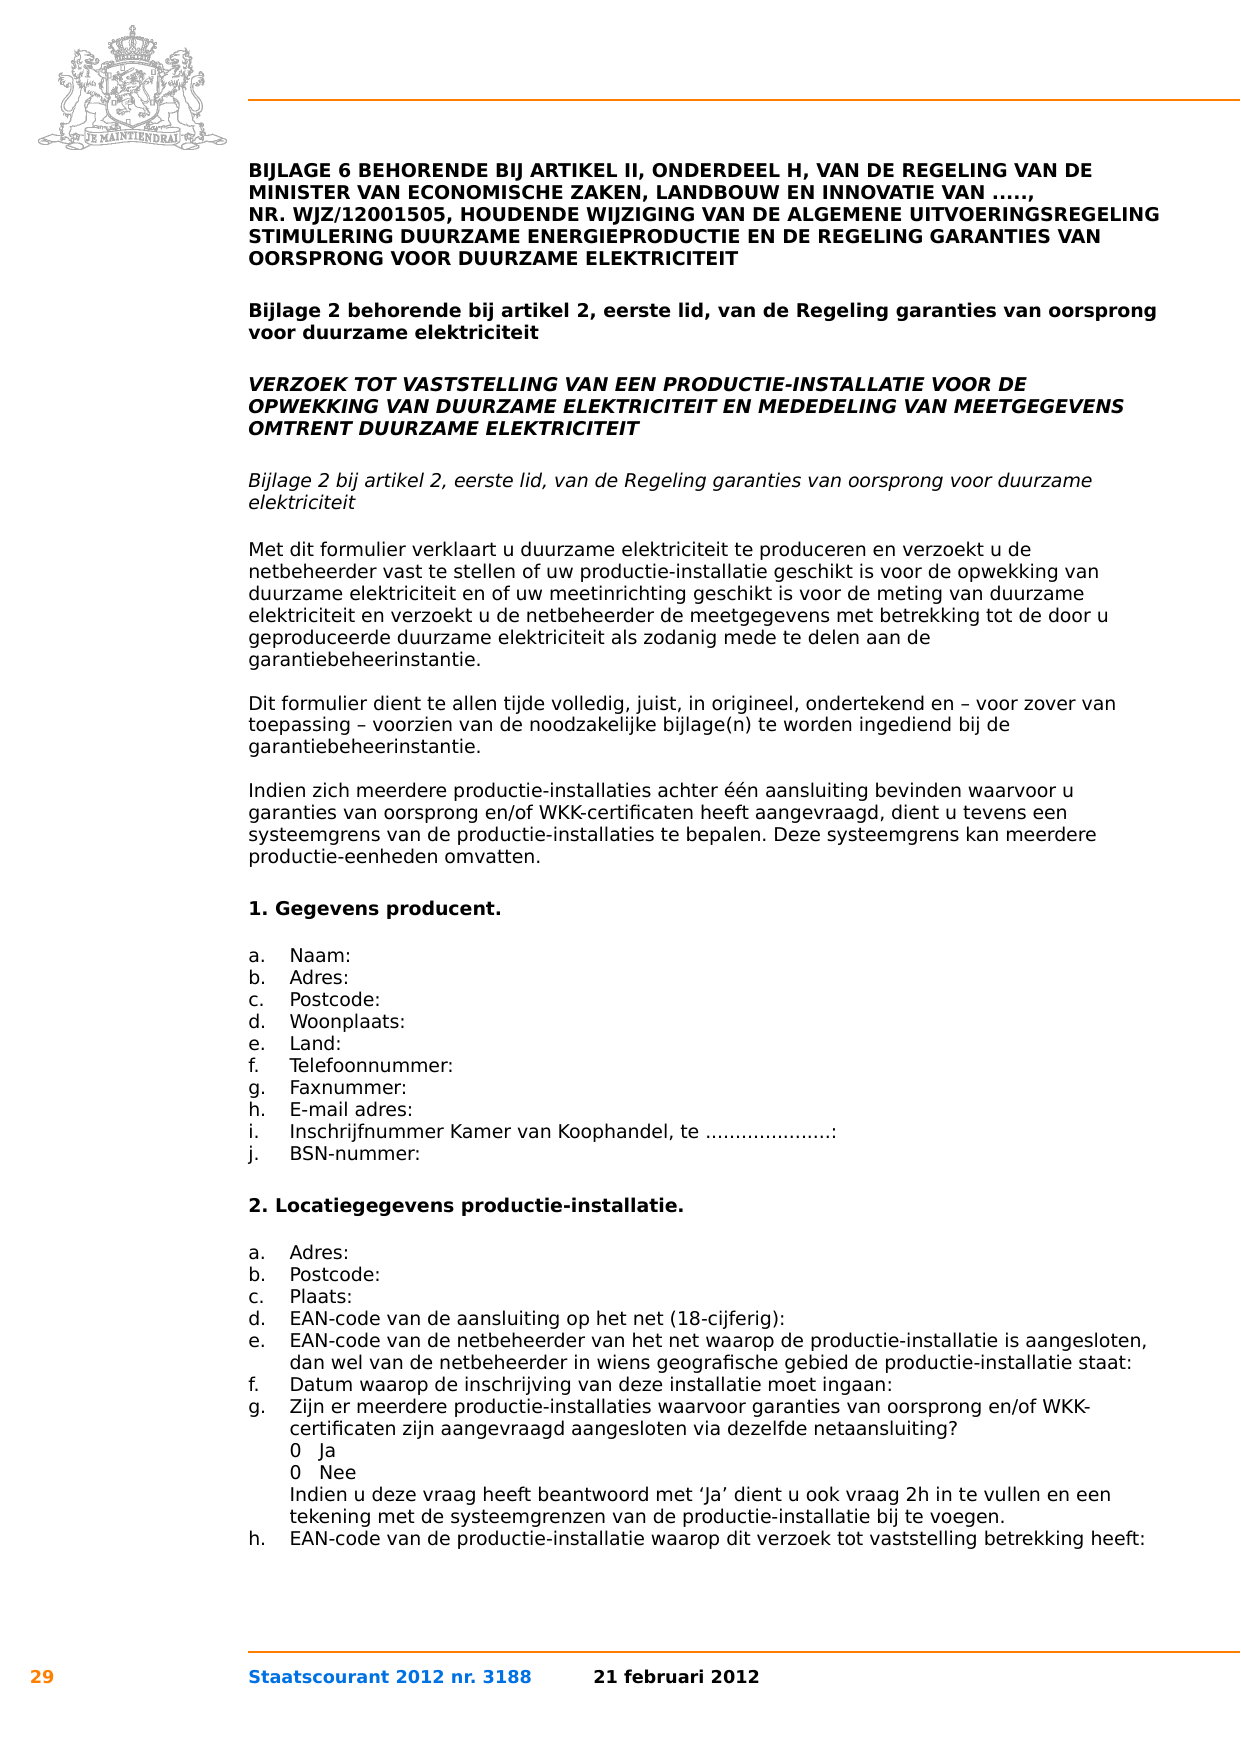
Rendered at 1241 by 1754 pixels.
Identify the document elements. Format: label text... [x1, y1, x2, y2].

text d. EAN-code van de aansluiting op het net (18-cijferig): [248, 1308, 1163, 1330]
text j. BSN-nummer: [248, 1143, 1163, 1165]
text g. Zijn er meerdere productie-installaties waarvoor garanties van oorsprong en/of WKK-certificaten zijn aangevraagd aangesloten via dezelfde netaansluiting? [248, 1396, 1163, 1440]
text 0 Nee [289, 1462, 1163, 1484]
text f. Telefoonnummer: [248, 1055, 1163, 1077]
text Dit formulier dient te allen tijde volledig, juist, in origineel, ondertekend en – voor zover van toepassing – voorzien van de noodzakelijke bijlage(n) te worden ingediend bij de garantiebeheerinstantie. [248, 692, 1163, 758]
text h. E-mail adres: [248, 1099, 1163, 1121]
text i. Inschrijfnummer Kamer van Koophandel, te .....................: [248, 1121, 1163, 1143]
text c. Plaats: [248, 1286, 1163, 1308]
text a. Naam: [248, 945, 1163, 967]
text Indien zich meerdere productie-installaties achter één aansluiting bevinden waarvoor u garanties van oorsprong en/of WKK-certificaten heeft aangevraagd, dient u tevens een systeemgrens van de productie-installaties te bepalen. Deze systeemgrens kan meerdere productie-eenheden omvatten. [248, 780, 1163, 868]
text c. Postcode: [248, 989, 1163, 1011]
text 0 Ja [289, 1440, 1163, 1462]
text e. Land: [248, 1033, 1163, 1055]
subtitle BIJLAGE 6 BEHORENDE BIJ ARTIKEL II, ONDERDEEL H, VAN DE REGELING VAN DE MINISTER VAN ECONOMISCHE ZAKEN, LANDBOUW EN INNOVATIE VAN ....., NR. WJZ/12001505, HOUDENDE WIJZIGING VAN DE ALGEMENE UITVOERINGSREGELING STIMULERING DUURZAME ENERGIEPRODUCTIE EN DE REGELING GARANTIES VAN OORSPRONG VOOR DUURZAME ELEKTRICITEIT [248, 160, 1163, 270]
text h. EAN-code van de productie-installatie waarop dit verzoek tot vaststelling betrekking heeft: [248, 1528, 1163, 1549]
text f. Datum waarop de inschrijving van deze installatie moet ingaan: [248, 1374, 1163, 1396]
text d. Woonplaats: [248, 1011, 1163, 1033]
subtitle VERZOEK TOT VASTSTELLING VAN EEN PRODUCTIE-INSTALLATIE VOOR DE OPWEKKING VAN DUURZAME ELEKTRICITEIT EN MEDEDELING VAN MEETGEGEVENS OMTRENT DUURZAME ELEKTRICITEIT [248, 374, 1163, 440]
subtitle 1. Gegevens producent. [248, 898, 1163, 920]
text b. Adres: [248, 967, 1163, 989]
text Met dit formulier verklaart u duurzame elektriciteit te produceren en verzoekt u de netbeheerder vast te stellen of uw productie-installatie geschikt is voor de opwekking van duurzame elektriciteit en of uw meetinrichting geschikt is voor de meting van duurzame elektriciteit en verzoekt u de netbeheerder de meetgegevens met betrekking tot de door u geproduceerde duurzame elektriciteit als zodanig mede te delen aan de garantiebeheerinstantie. [248, 539, 1163, 671]
picture [38, 25, 227, 150]
subtitle Bijlage 2 bij artikel 2, eerste lid, van de Regeling garanties van oorsprong voor duurzame elektriciteit [248, 470, 1163, 514]
text Indien u deze vraag heeft beantwoord met ‘Ja’ dient u ook vraag 2h in te vullen en een tekening met de systeemgrenzen van de productie-installatie bij te voegen. [289, 1484, 1163, 1528]
text e. EAN-code van de netbeheerder van het net waarop de productie-installatie is aangesloten, dan wel van de netbeheerder in wiens geografische gebied de productie-installatie staat: [248, 1330, 1163, 1374]
subtitle 2. Locatiegegevens productie-installatie. [248, 1195, 1163, 1217]
text g. Faxnummer: [248, 1077, 1163, 1099]
subtitle Bijlage 2 behorende bij artikel 2, eerste lid, van de Regeling garanties van oorsprong voor duurzame elektriciteit [248, 300, 1163, 344]
text b. Postcode: [248, 1264, 1163, 1286]
text a. Adres: [248, 1242, 1163, 1264]
